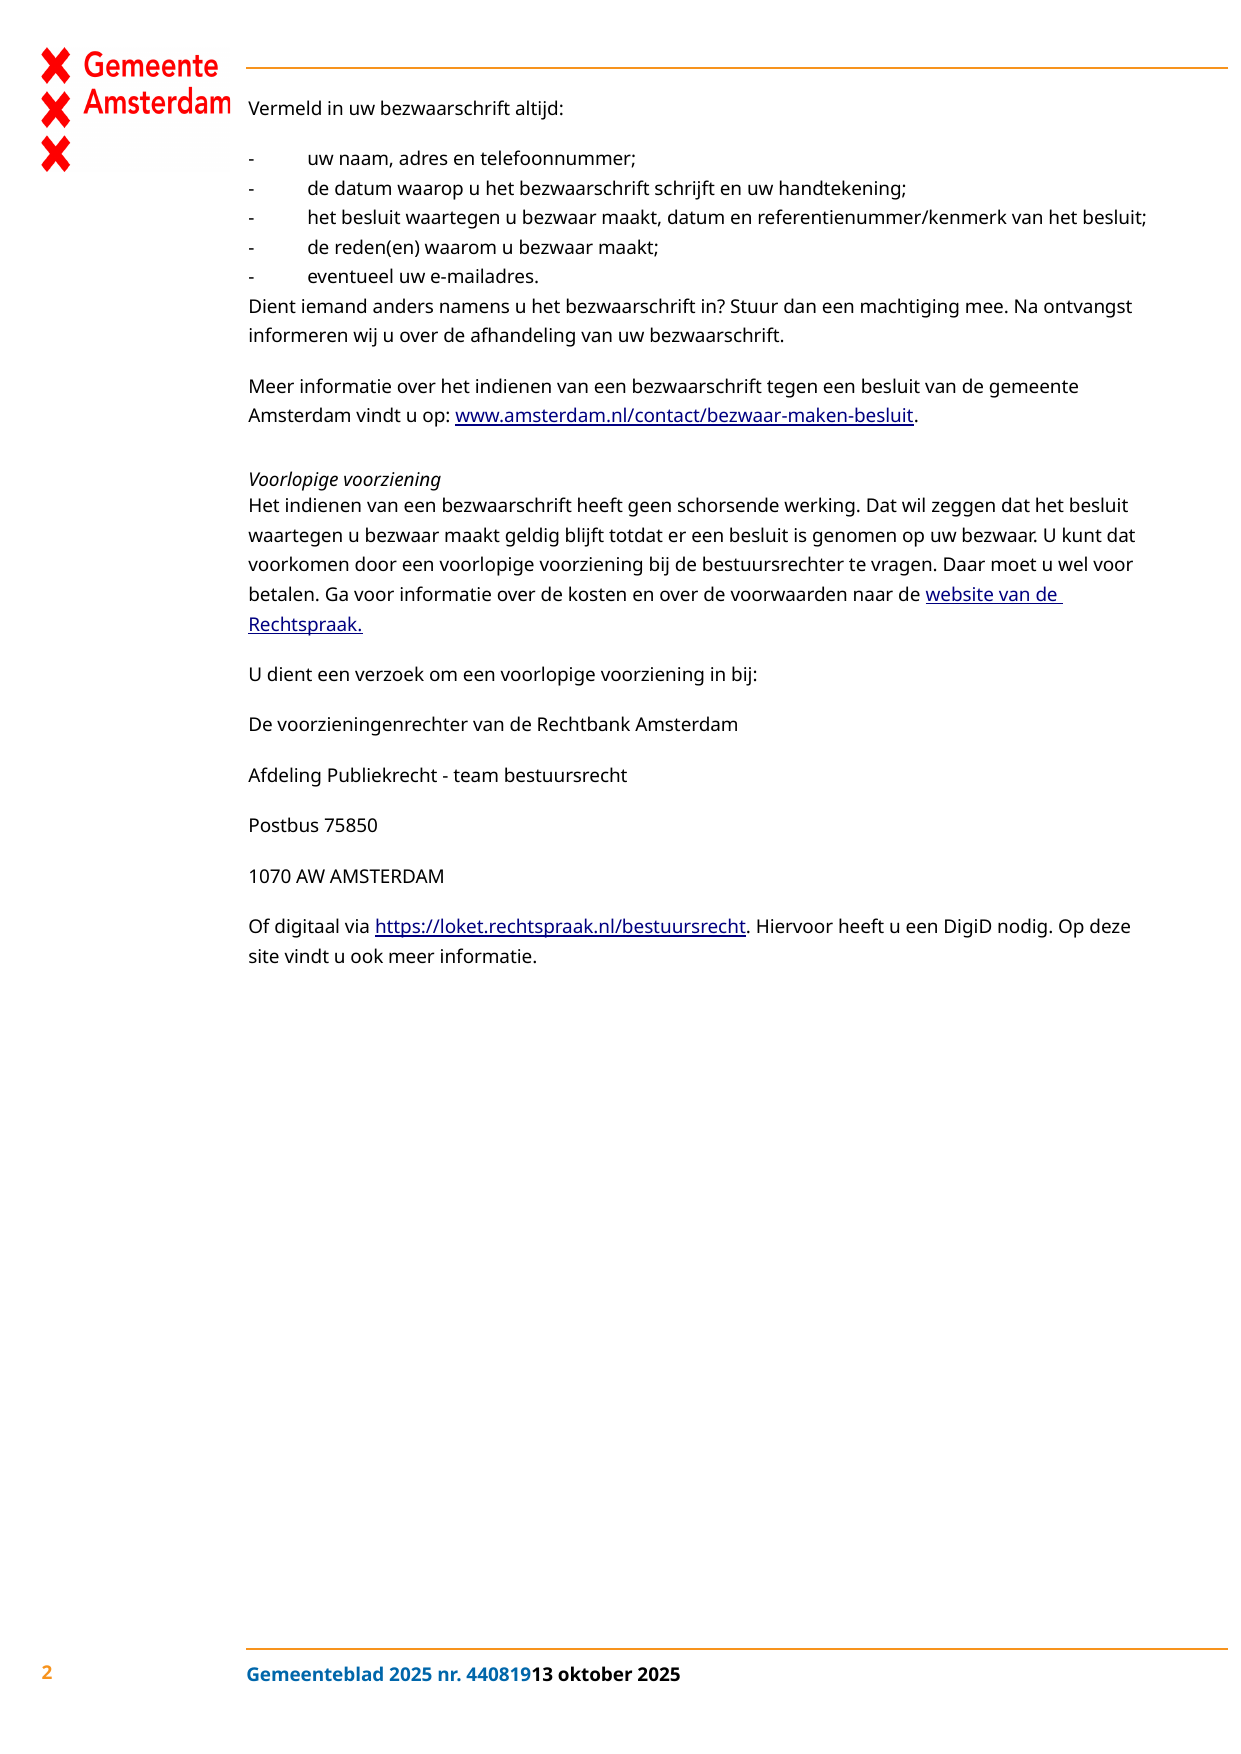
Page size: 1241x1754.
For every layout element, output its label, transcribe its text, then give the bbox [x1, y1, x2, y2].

text 1070 AW AMSTERDAM [248, 863, 1152, 888]
text Vermeld in uw bezwaarschrift altijd: [248, 95, 1152, 121]
list de datum waarop u het bezwaarschrift schrijft en uw handtekening; [248, 175, 1152, 201]
text Dient iemand anders namens u het bezwaarschrift in? Stuur dan een machtiging mee. Na ontvangst informeren wij u over de afhandeling van uw bezwaarschrift. [248, 293, 1152, 348]
list uw naam, adres en telefoonnummer; [248, 145, 1152, 171]
text Afdeling Publiekrecht - team bestuursrecht [248, 762, 1152, 788]
picture [41, 47, 231, 172]
text De voorzieningenrechter van de Rechtbank Amsterdam [248, 712, 1152, 737]
text U dient een verzoek om een voorlopige voorziening in bij: [248, 661, 1152, 687]
text Meer informatie over het indienen van een bezwaarschrift tegen een besluit van de gemeente Amsterdam vindt u op: www.amsterdam.nl/contact/bezwaar-maken-besluit. [248, 373, 1152, 428]
list eventueel uw e-mailadres. [248, 263, 1152, 289]
list het besluit waartegen u bezwaar maakt, datum en referentienummer/kenmerk van het besluit; [248, 204, 1152, 230]
text Of digitaal via https://loket.rechtspraak.nl/bestuursrecht. Hiervoor heeft u een DigiD nodig. Op deze site vindt u ook meer informatie. [248, 913, 1152, 968]
text Het indienen van een bezwaarschrift heeft geen schorsende werking. Dat wil zeggen dat het besluit waartegen u bezwaar maakt geldig blijft totdat er een besluit is genomen op uw bezwaar. U kunt dat voorkomen door een voorlopige voorziening bij de bestuursrechter te vragen. Daar moet u wel voor betalen. Ga voor informatie over de kosten en over de voorwaarden naar de website van de Rechtspraak. [248, 492, 1152, 636]
text Voorlopige voorziening [248, 467, 1152, 492]
text Postbus 75850 [248, 812, 1152, 838]
list de reden(en) waarom u bezwaar maakt; [248, 234, 1152, 260]
